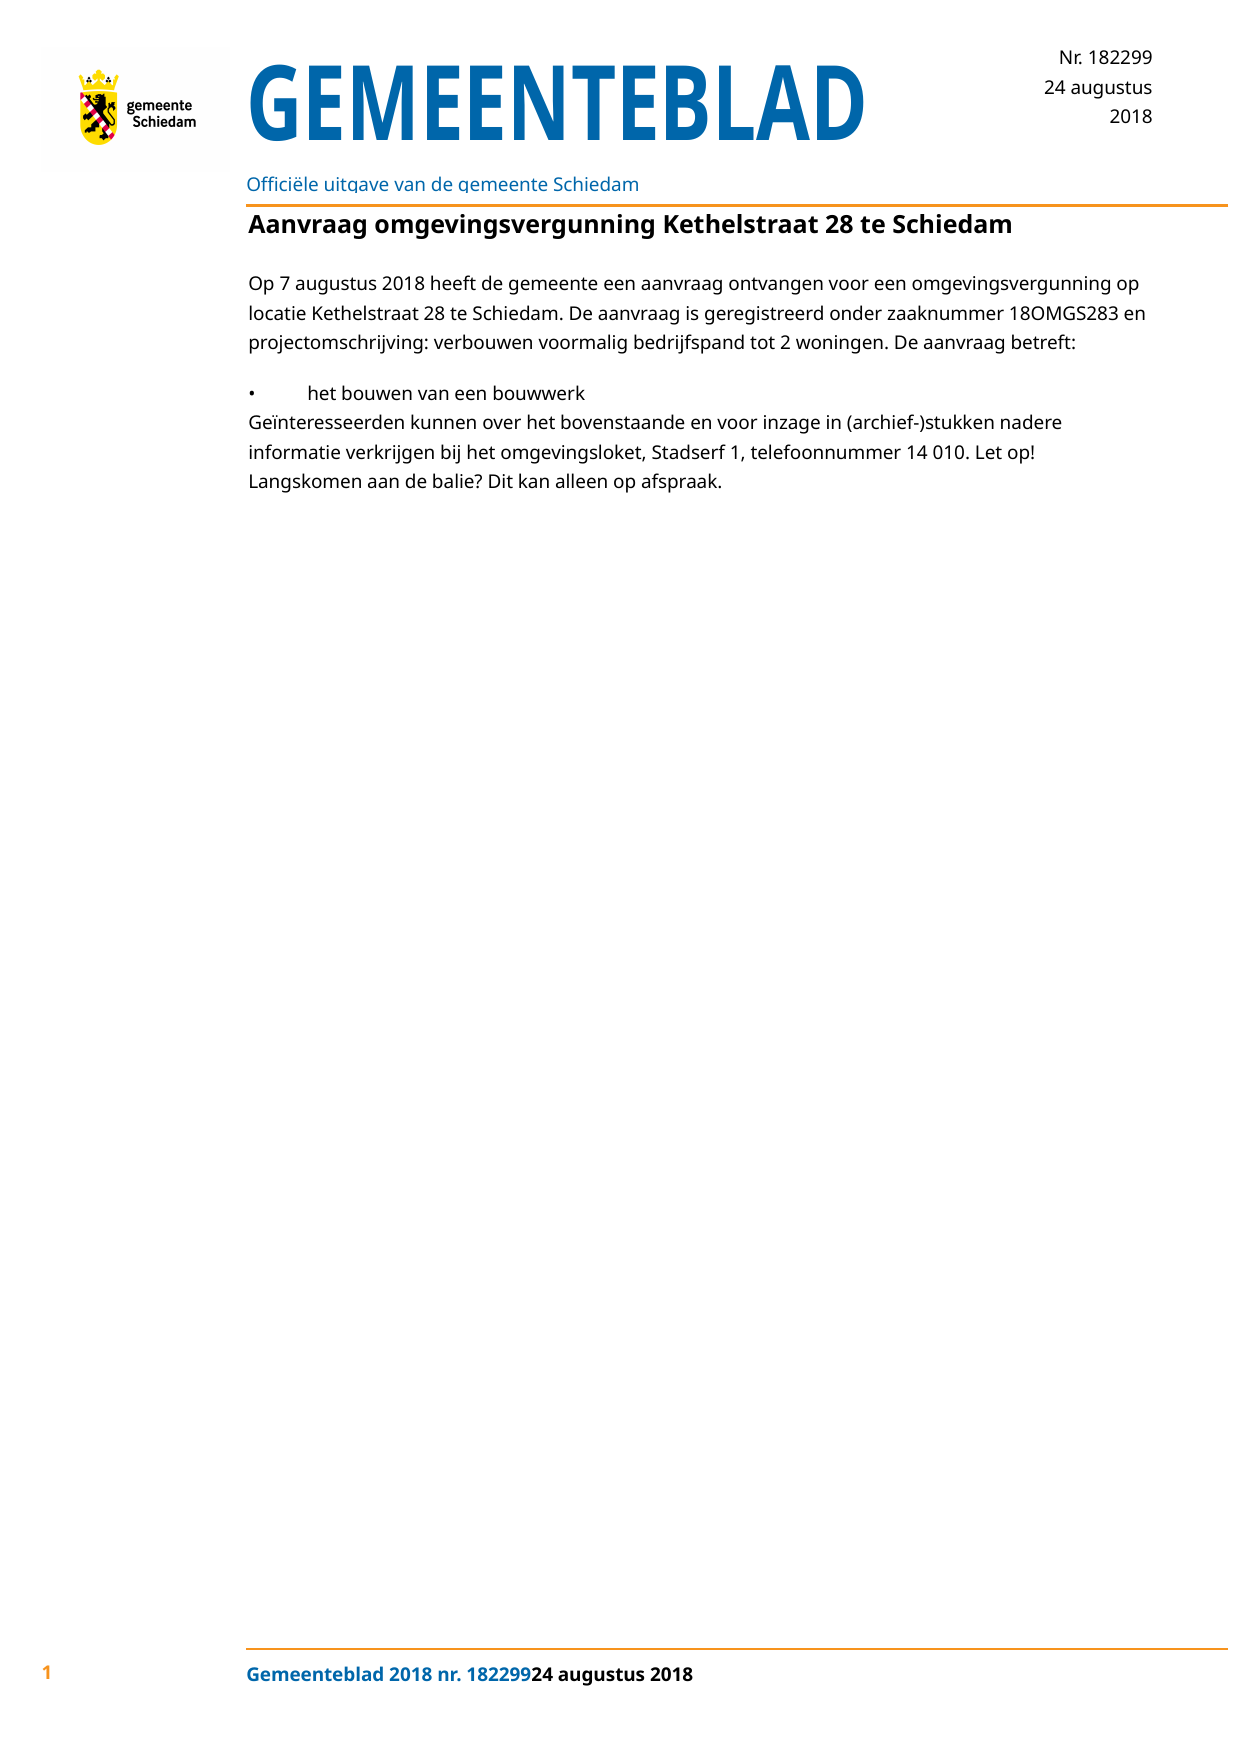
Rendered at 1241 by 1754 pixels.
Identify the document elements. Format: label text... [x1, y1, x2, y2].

text Aanvraag omgevingsvergunning Kethelstraat 28 te Schiedam [248, 207, 1152, 241]
list het bouwen van een bouwwerk [248, 380, 1152, 406]
text Geïnteresseerden kunnen over het bovenstaande en voor inzage in (archief-)stukken nadere informatie verkrijgen bij het omgevingsloket, Stadserf 1, telefoonnummer 14 010. Let op! Langskomen aan de balie? Dit kan alleen op afspraak. [248, 409, 1152, 494]
text Op 7 augustus 2018 heeft de gemeente een aanvraag ontvangen voor een omgevingsvergunning op locatie Kethelstraat 28 te Schiedam. De aanvraag is geregistreerd onder zaaknummer 18OMGS283 en projectomschrijving: verbouwen voormalig bedrijfspand tot 2 woningen. De aanvraag betreft: [248, 270, 1152, 355]
picture [41, 47, 231, 172]
